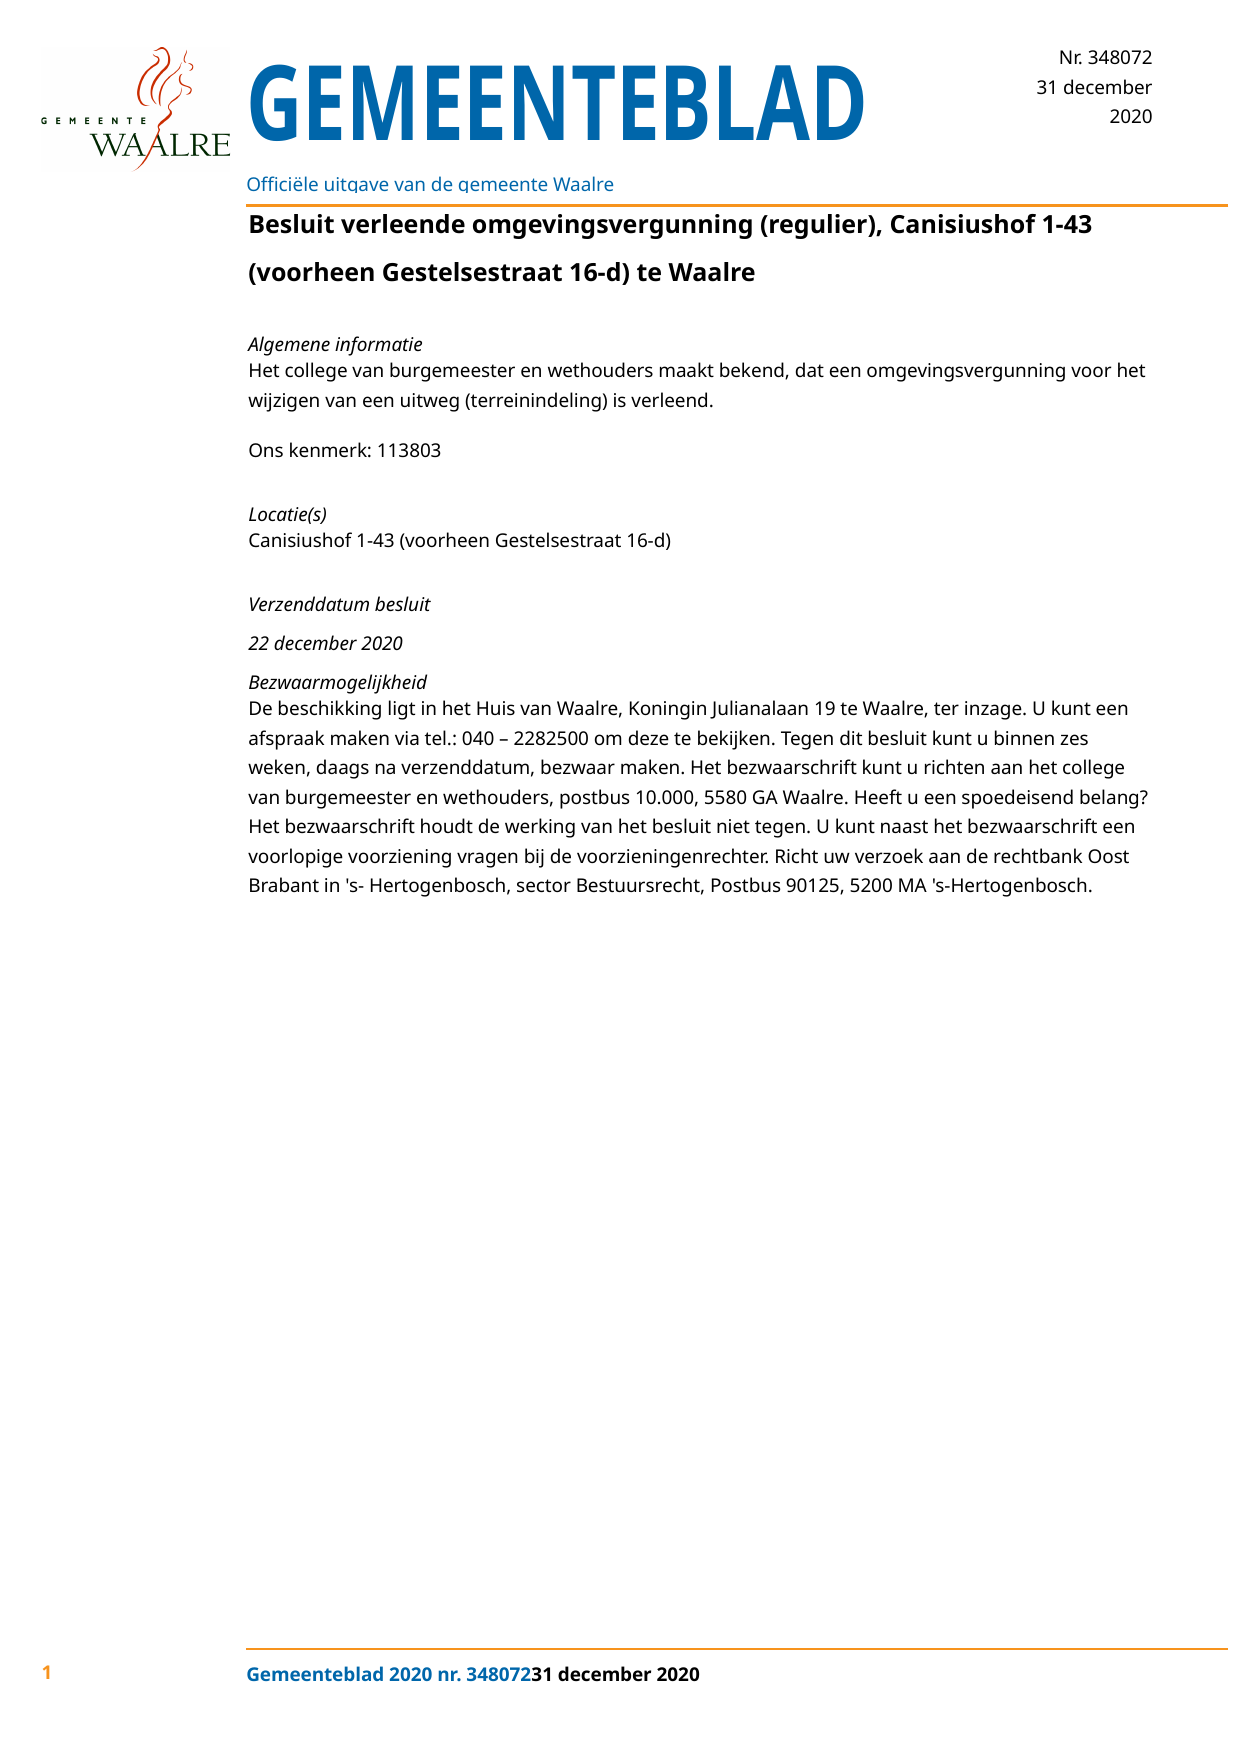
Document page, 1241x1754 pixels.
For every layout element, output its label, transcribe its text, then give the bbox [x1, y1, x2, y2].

text De beschikking ligt in het Huis van Waalre, Koningin Julianalaan 19 te Waalre, ter inzage. U kunt een afspraak maken via tel.: 040 – 2282500 om deze te bekijken. Tegen dit besluit kunt u binnen zes weken, daags na verzenddatum, bezwaar maken. Het bezwaarschrift kunt u richten aan het college van burgemeester en wethouders, postbus 10.000, 5580 GA Waalre. Heeft u een spoedeisend belang? Het bezwaarschrift houdt de werking van het besluit niet tegen. U kunt naast het bezwaarschrift een voorlopige voorziening vragen bij de voorzieningenrechter. Richt uw verzoek aan de rechtbank Oost Brabant in 's- Hertogenbosch, sector Bestuursrecht, Postbus 90125, 5200 MA 's-Hertogenbosch. [248, 695, 1152, 898]
text Locatie(s) [248, 501, 1152, 527]
text Algemene informatie [248, 331, 1152, 357]
text 22 december 2020 [248, 630, 1152, 656]
text Ons kenmerk: 113803 [248, 437, 1152, 463]
text Het college van burgemeester en wethouders maakt bekend, dat een omgevingsvergunning voor het wijzigen van een uitweg (terreinindeling) is verleend. [248, 357, 1152, 412]
text Canisiushof 1-43 (voorheen Gestelsestraat 16-d) [248, 527, 1152, 553]
picture [41, 47, 231, 172]
text Verzenddatum besluit [248, 591, 1152, 617]
text Bezwaarmogelijkheid [248, 669, 1152, 695]
text Besluit verleende omgevingsvergunning (regulier), Canisiushof 1-43 (voorheen Gestelsestraat 16-d) te Waalre [248, 207, 1152, 288]
